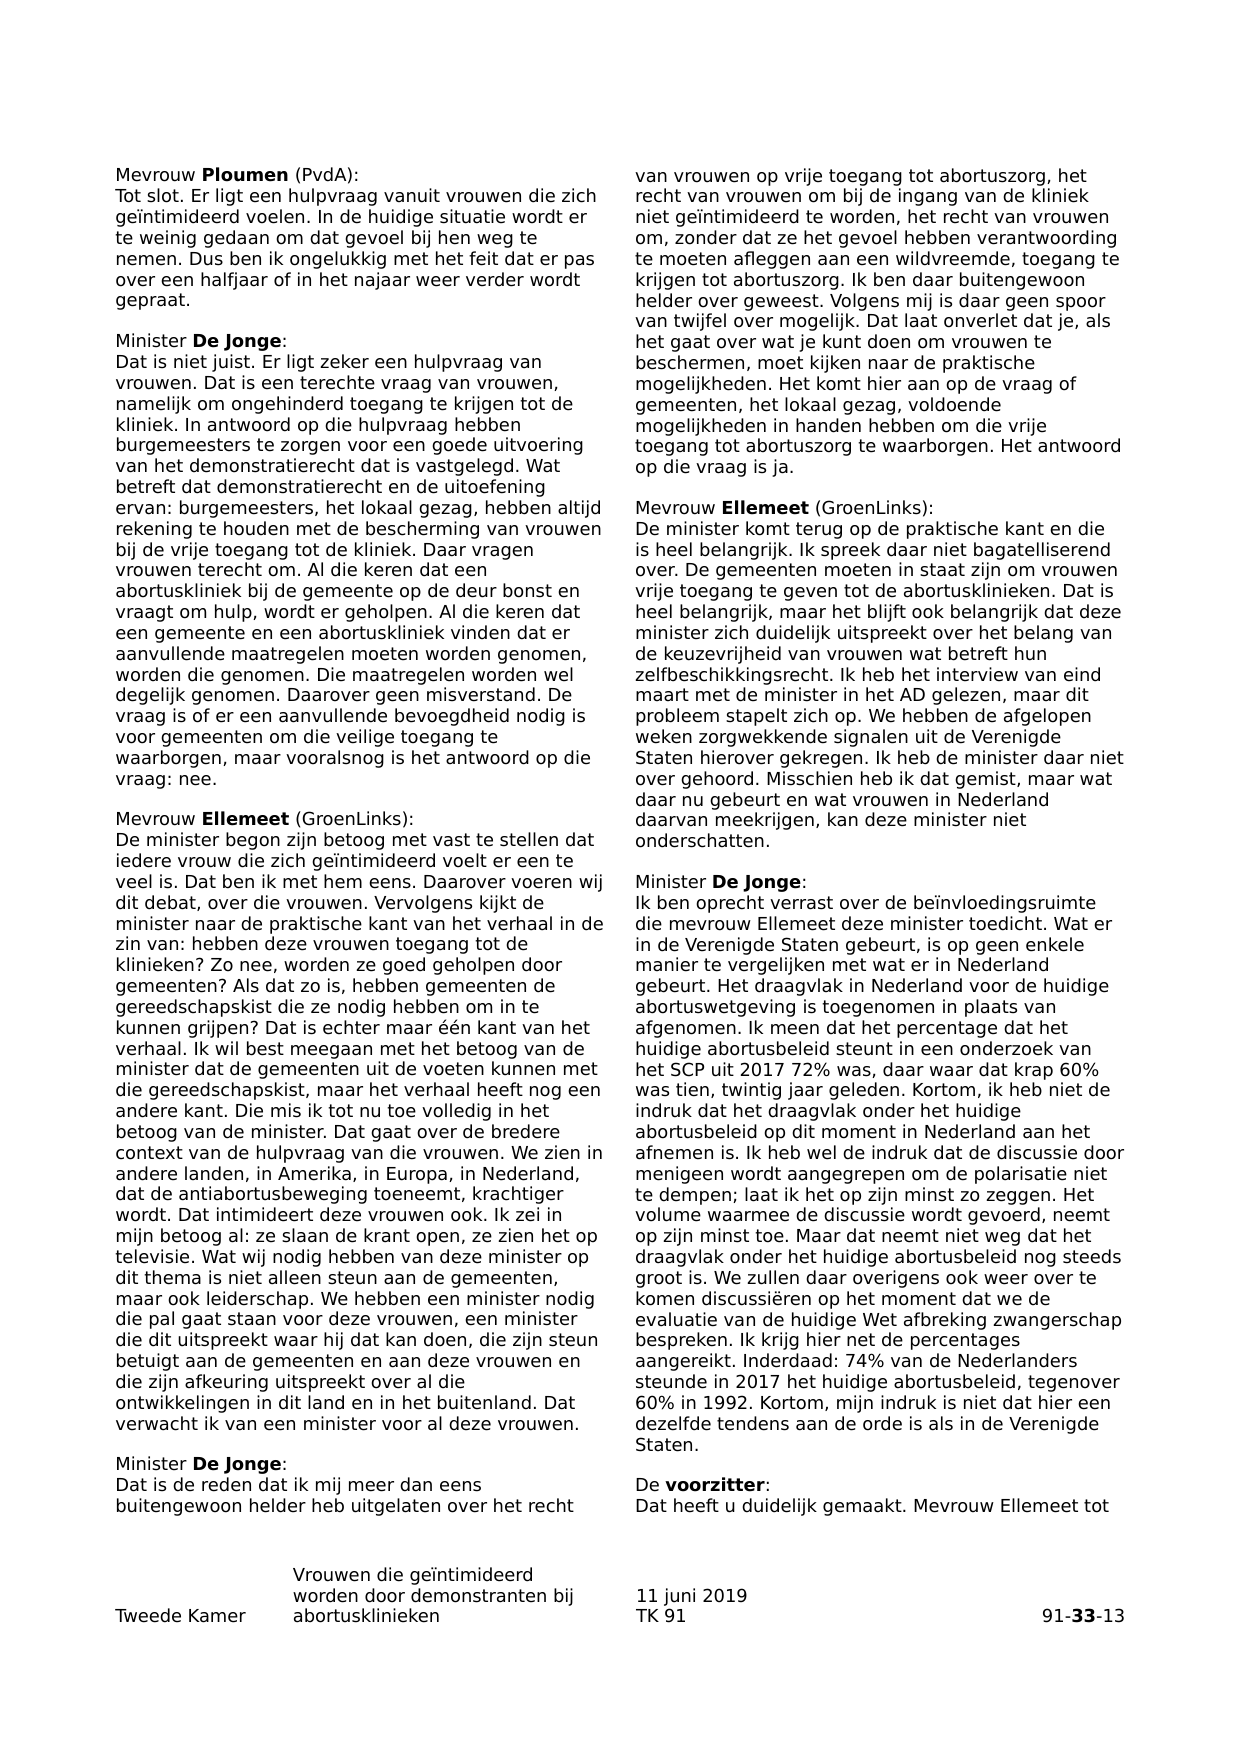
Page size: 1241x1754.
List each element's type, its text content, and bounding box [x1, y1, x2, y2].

text De minister begon zijn betoog met vast te stellen dat iedere vrouw die zich geïntimideerd voelt er een te veel is. Dat ben ik met hem eens. Daarover voeren wij dit debat, over die vrouwen. Vervolgens kijkt de minister naar de praktische kant van het verhaal in de zin van: hebben deze vrouwen toegang tot de klinieken? Zo nee, worden ze goed geholpen door gemeenten? Als dat zo is, hebben gemeenten de gereedschapskist die ze nodig hebben om in te kunnen grijpen? Dat is echter maar één kant van het verhaal. Ik wil best meegaan met het betoog van de minister dat de gemeenten uit de voeten kunnen met die gereedschapskist, maar het verhaal heeft nog een andere kant. Die mis ik tot nu toe volledig in het betoog van de minister. Dat gaat over de bredere context van de hulpvraag van die vrouwen. We zien in andere landen, in Amerika, in Europa, in Nederland, dat de antiabortusbeweging toeneemt, krachtiger wordt. Dat intimideert deze vrouwen ook. Ik zei in mijn betoog al: ze slaan de krant open, ze zien het op televisie. Wat wij nodig hebben van deze minister op dit thema is niet alleen steun aan de gemeenten, maar ook leiderschap. We hebben een minister nodig die pal gaat staan voor deze vrouwen, een minister die dit uitspreekt waar hij dat kan doen, die zijn steun betuigt aan de gemeenten en aan deze vrouwen en die zijn afkeuring uitspreekt over al die ontwikkelingen in dit land en in het buitenland. Dat verwacht ik van een minister voor al deze vrouwen. [115, 830, 605, 1434]
text Mevrouw Ploumen (PvdA): [115, 165, 605, 186]
text Minister De Jonge: [115, 1454, 605, 1475]
text Ik ben oprecht verrast over de beïnvloedingsruimte die mevrouw Ellemeet deze minister toedicht. Wat er in de Verenigde Staten gebeurt, is op geen enkele manier te vergelijken met wat er in Nederland gebeurt. Het draagvlak in Nederland voor de huidige abortuswetgeving is toegenomen in plaats van afgenomen. Ik meen dat het percentage dat het huidige abortusbeleid steunt in een onderzoek van het SCP uit 2017 72% was, daar waar dat krap 60% was tien, twintig jaar geleden. Kortom, ik heb niet de indruk dat het draagvlak onder het huidige abortusbeleid op dit moment in Nederland aan het afnemen is. Ik heb wel de indruk dat de discussie door menigeen wordt aangegrepen om de polarisatie niet te dempen; laat ik het op zijn minst zo zeggen. Het volume waarmee de discussie wordt gevoerd, neemt op zijn minst toe. Maar dat neemt niet weg dat het draagvlak onder het huidige abortusbeleid nog steeds groot is. We zullen daar overigens ook weer over te komen discussiëren op het moment dat we de evaluatie van de huidige Wet afbreking zwangerschap bespreken. Ik krijg hier net de percentages aangereikt. Inderdaad: 74% van de Nederlanders steunde in 2017 het huidige abortusbeleid, tegenover 60% in 1992. Kortom, mijn indruk is niet dat hier een dezelfde tendens aan de orde is als in de Verenigde Staten. [635, 893, 1125, 1455]
text Tot slot. Er ligt een hulpvraag vanuit vrouwen die zich geïntimideerd voelen. In de huidige situatie wordt er te weinig gedaan om dat gevoel bij hen weg te nemen. Dus ben ik ongelukkig met het feit dat er pas over een halfjaar of in het najaar weer verder wordt gepraat. [115, 186, 605, 311]
text Minister De Jonge: [115, 331, 605, 352]
text De minister komt terug op de praktische kant en die is heel belangrijk. Ik spreek daar niet bagatelliserend over. De gemeenten moeten in staat zijn om vrouwen vrije toegang te geven tot de abortusklinieken. Dat is heel belangrijk, maar het blijft ook belangrijk dat deze minister zich duidelijk uitspreekt over het belang van de keuzevrijheid van vrouwen wat betreft hun zelfbeschikkingsrecht. Ik heb het interview van eind maart met de minister in het AD gelezen, maar dit probleem stapelt zich op. We hebben de afgelopen weken zorgwekkende signalen uit de Verenigde Staten hierover gekregen. Ik heb de minister daar niet over gehoord. Misschien heb ik dat gemist, maar wat daar nu gebeurt en wat vrouwen in Nederland daarvan meekrijgen, kan deze minister niet onderschatten. [635, 518, 1125, 852]
text Mevrouw Ellemeet (GroenLinks): [635, 498, 1125, 518]
text Mevrouw Ellemeet (GroenLinks): [115, 809, 605, 830]
text De voorzitter: [635, 1475, 1125, 1496]
text Dat is de reden dat ik mij meer dan eens buitengewoon helder heb uitgelaten over het recht [115, 1475, 605, 1517]
text Minister De Jonge: [635, 872, 1125, 893]
text Dat heeft u duidelijk gemaakt. Mevrouw Ellemeet tot [635, 1496, 1125, 1517]
text Dat is niet juist. Er ligt zeker een hulpvraag van vrouwen. Dat is een terechte vraag van vrouwen, namelijk om ongehinderd toegang te krijgen tot de kliniek. In antwoord op die hulpvraag hebben burgemeesters te zorgen voor een goede uitvoering van het demonstratierecht dat is vastgelegd. Wat betreft dat demonstratierecht en de uitoefening ervan: burgemeesters, het lokaal gezag, hebben altijd rekening te houden met de bescherming van vrouwen bij de vrije toegang tot de kliniek. Daar vragen vrouwen terecht om. Al die keren dat een abortuskliniek bij de gemeente op de deur bonst en vraagt om hulp, wordt er geholpen. Al die keren dat een gemeente en een abortuskliniek vinden dat er aanvullende maatregelen moeten worden genomen, worden die genomen. Die maatregelen worden wel degelijk genomen. Daarover geen misverstand. De vraag is of er een aanvullende bevoegdheid nodig is voor gemeenten om die veilige toegang te waarborgen, maar vooralsnog is het antwoord op die vraag: nee. [115, 352, 605, 789]
text van vrouwen op vrije toegang tot abortuszorg, het recht van vrouwen om bij de ingang van de kliniek niet geïntimideerd te worden, het recht van vrouwen om, zonder dat ze het gevoel hebben verantwoording te moeten afleggen aan een wildvreemde, toegang te krijgen tot abortuszorg. Ik ben daar buitengewoon helder over geweest. Volgens mij is daar geen spoor van twijfel over mogelijk. Dat laat onverlet dat je, als het gaat over wat je kunt doen om vrouwen te beschermen, moet kijken naar de praktische mogelijkheden. Het komt hier aan op de vraag of gemeenten, het lokaal gezag, voldoende mogelijkheden in handen hebben om die vrije toegang tot abortuszorg te waarborgen. Het antwoord op die vraag is ja. [635, 165, 1125, 478]
